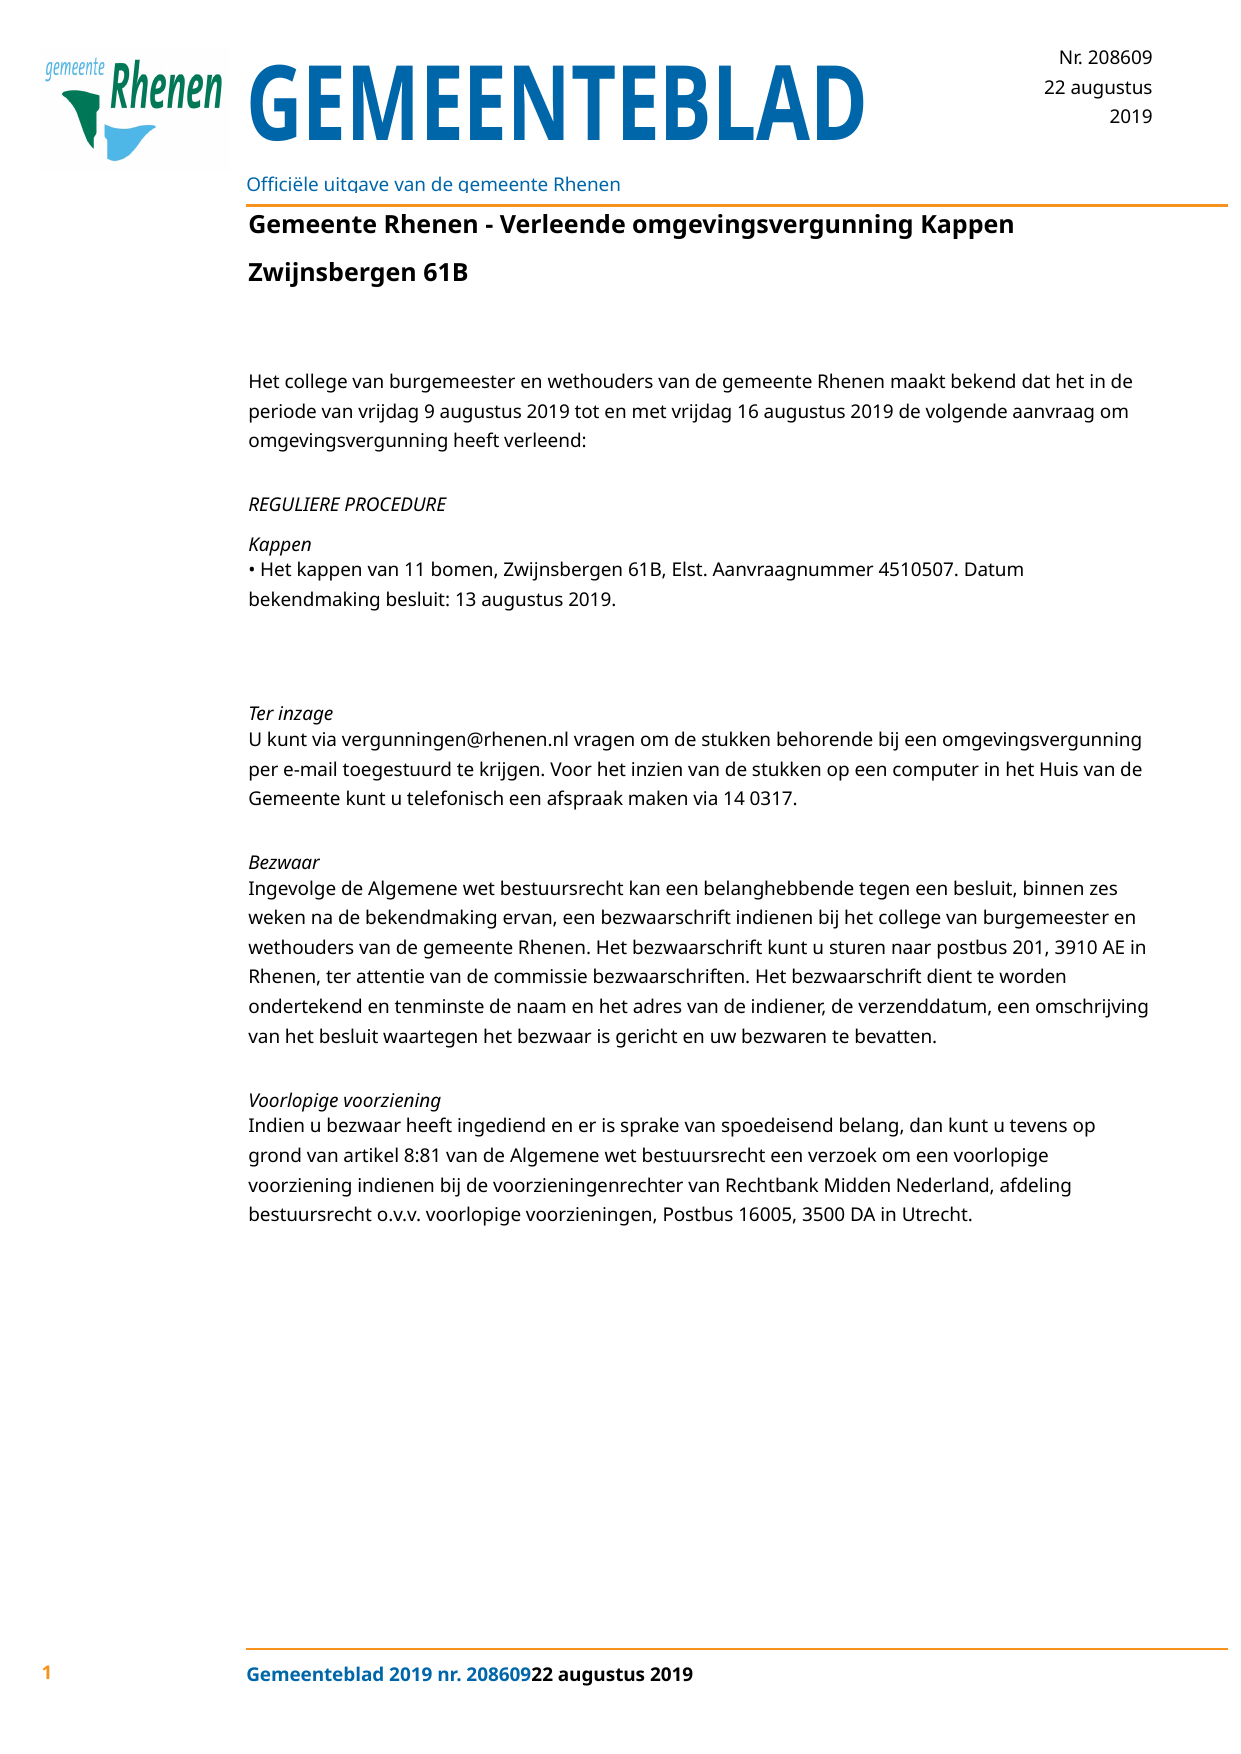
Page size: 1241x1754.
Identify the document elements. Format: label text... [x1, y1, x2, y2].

text Kappen [248, 531, 1152, 556]
text Ter inzage [248, 700, 1152, 726]
text Het college van burgemeester en wethouders van de gemeente Rhenen maakt bekend dat het in de periode van vrijdag 9 augustus 2019 tot en met vrijdag 16 augustus 2019 de volgende aanvraag om omgevingsvergunning heeft verleend: [248, 368, 1152, 453]
text Gemeente Rhenen - Verleende omgevingsvergunning Kappen Zwijnsbergen 61B [248, 207, 1152, 288]
text Voorlopige voorziening [248, 1087, 1152, 1113]
text Bezwaar [248, 849, 1152, 875]
text Indien u bezwaar heeft ingediend en er is sprake van spoedeisend belang, dan kunt u tevens op grond van artikel 8:81 van de Algemene wet bestuursrecht een verzoek om een voorlopige voorziening indienen bij de voorzieningenrechter van Rechtbank Midden Nederland, afdeling bestuursrecht o.v.v. voorlopige voorzieningen, Postbus 16005, 3500 DA in Utrecht. [248, 1113, 1152, 1227]
picture [41, 47, 231, 172]
text • Het kappen van 11 bomen, Zwijnsbergen 61B, Elst. Aanvraagnummer 4510507. Datum bekendmaking besluit: 13 augustus 2019. [248, 556, 1152, 612]
text REGULIERE PROCEDURE [248, 491, 1152, 517]
text Ingevolge de Algemene wet bestuursrecht kan een belanghebbende tegen een besluit, binnen zes weken na de bekendmaking ervan, een bezwaarschrift indienen bij het college van burgemeester en wethouders van de gemeente Rhenen. Het bezwaarschrift kunt u sturen naar postbus 201, 3910 AE in Rhenen, ter attentie van de commissie bezwaarschriften. Het bezwaarschrift dient te worden ondertekend en tenminste de naam en het adres van de indiener, de verzenddatum, een omschrijving van het besluit waartegen het bezwaar is gericht en uw bezwaren te bevatten. [248, 875, 1152, 1049]
text U kunt via vergunningen@rhenen.nl vragen om de stukken behorende bij een omgevingsvergunning per e-mail toegestuurd te krijgen. Voor het inzien van de stukken op een computer in het Huis van de Gemeente kunt u telefonisch een afspraak maken via 14 0317. [248, 726, 1152, 811]
